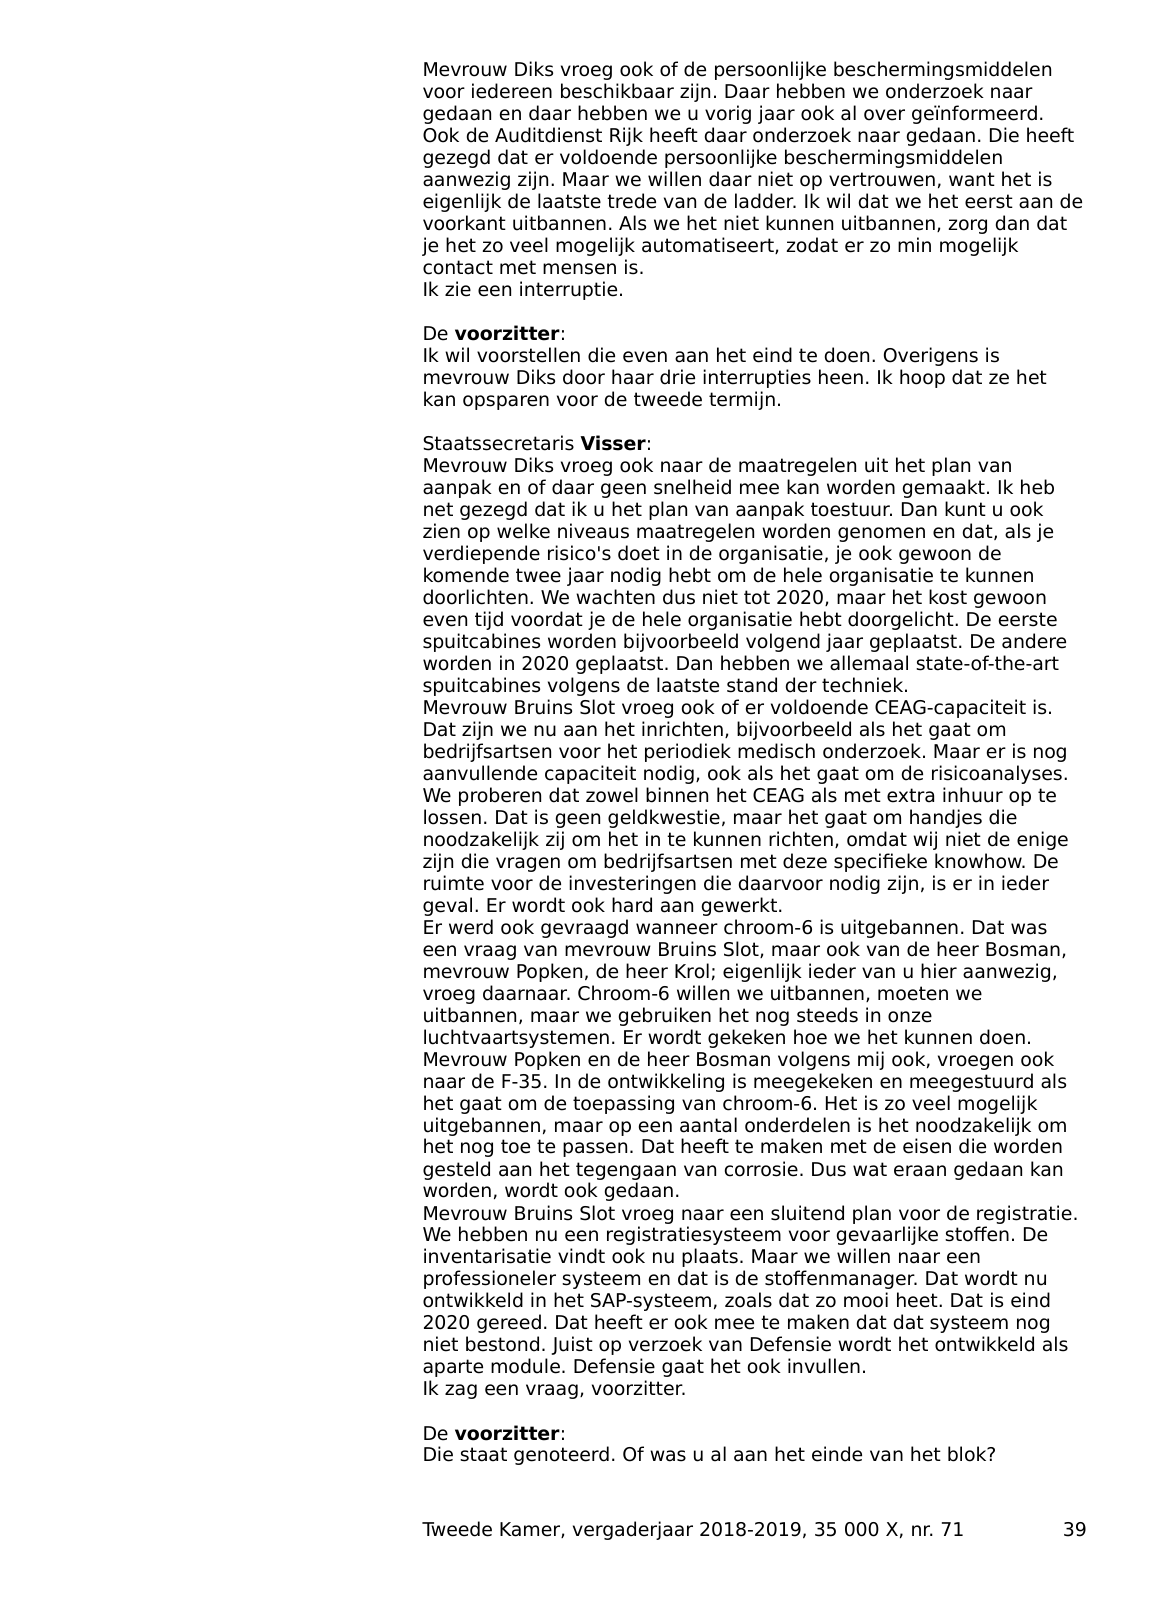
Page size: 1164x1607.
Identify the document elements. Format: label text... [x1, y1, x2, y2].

text De voorzitter: [422, 1422, 1087, 1444]
text Mevrouw Bruins Slot vroeg ook of er voldoende CEAG-capaciteit is. Dat zijn we nu aan het inrichten, bijvoorbeeld als het gaat om bedrijfsartsen voor het periodiek medisch onderzoek. Maar er is nog aanvullende capaciteit nodig, ook als het gaat om de risicoanalyses. We proberen dat zowel binnen het CEAG als met extra inhuur op te lossen. Dat is geen geldkwestie, maar het gaat om handjes die noodzakelijk zij om het in te kunnen richten, omdat wij niet de enige zijn die vragen om bedrijfsartsen met deze specifieke knowhow. De ruimte voor de investeringen die daarvoor nodig zijn, is er in ieder geval. Er wordt ook hard aan gewerkt. [422, 697, 1087, 917]
text Ik zag een vraag, voorzitter. [422, 1378, 1087, 1400]
text Mevrouw Diks vroeg ook of de persoonlijke beschermingsmiddelen voor iedereen beschikbaar zijn. Daar hebben we onderzoek naar gedaan en daar hebben we u vorig jaar ook al over geïnformeerd. Ook de Auditdienst Rijk heeft daar onderzoek naar gedaan. Die heeft gezegd dat er voldoende persoonlijke beschermingsmiddelen aanwezig zijn. Maar we willen daar niet op vertrouwen, want het is eigenlijk de laatste trede van de ladder. Ik wil dat we het eerst aan de voorkant uitbannen. Als we het niet kunnen uitbannen, zorg dan dat je het zo veel mogelijk automatiseert, zodat er zo min mogelijk contact met mensen is. [422, 59, 1087, 279]
text Mevrouw Diks vroeg ook naar de maatregelen uit het plan van aanpak en of daar geen snelheid mee kan worden gemaakt. Ik heb net gezegd dat ik u het plan van aanpak toestuur. Dan kunt u ook zien op welke niveaus maatregelen worden genomen en dat, als je verdiepende risico's doet in de organisatie, je ook gewoon de komende twee jaar nodig hebt om de hele organisatie te kunnen doorlichten. We wachten dus niet tot 2020, maar het kost gewoon even tijd voordat je de hele organisatie hebt doorgelicht. De eerste spuitcabines worden bijvoorbeeld volgend jaar geplaatst. De andere worden in 2020 geplaatst. Dan hebben we allemaal state-of-the-art spuitcabines volgens de laatste stand der techniek. [422, 455, 1087, 697]
text Die staat genoteerd. Of was u al aan het einde van het blok? [422, 1444, 1087, 1466]
text Mevrouw Bruins Slot vroeg naar een sluitend plan voor de registratie. We hebben nu een registratiesysteem voor gevaarlijke stoffen. De inventarisatie vindt ook nu plaats. Maar we willen naar een professioneler systeem en dat is de stoffenmanager. Dat wordt nu ontwikkeld in het SAP-systeem, zoals dat zo mooi heet. Dat is eind 2020 gereed. Dat heeft er ook mee te maken dat dat systeem nog niet bestond. Juist op verzoek van Defensie wordt het ontwikkeld als aparte module. Defensie gaat het ook invullen. [422, 1202, 1087, 1378]
text Staatssecretaris Visser: [422, 433, 1087, 455]
text Ik zie een interruptie. [422, 279, 1087, 301]
text De voorzitter: [422, 323, 1087, 345]
text Ik wil voorstellen die even aan het eind te doen. Overigens is mevrouw Diks door haar drie interrupties heen. Ik hoop dat ze het kan opsparen voor de tweede termijn. [422, 345, 1087, 411]
text Er werd ook gevraagd wanneer chroom-6 is uitgebannen. Dat was een vraag van mevrouw Bruins Slot, maar ook van de heer Bosman, mevrouw Popken, de heer Krol; eigenlijk ieder van u hier aanwezig, vroeg daarnaar. Chroom-6 willen we uitbannen, moeten we uitbannen, maar we gebruiken het nog steeds in onze luchtvaartsystemen. Er wordt gekeken hoe we het kunnen doen. Mevrouw Popken en de heer Bosman volgens mij ook, vroegen ook naar de F-35. In de ontwikkeling is meegekeken en meegestuurd als het gaat om de toepassing van chroom-6. Het is zo veel mogelijk uitgebannen, maar op een aantal onderdelen is het noodzakelijk om het nog toe te passen. Dat heeft te maken met de eisen die worden gesteld aan het tegengaan van corrosie. Dus wat eraan gedaan kan worden, wordt ook gedaan. [422, 917, 1087, 1202]
